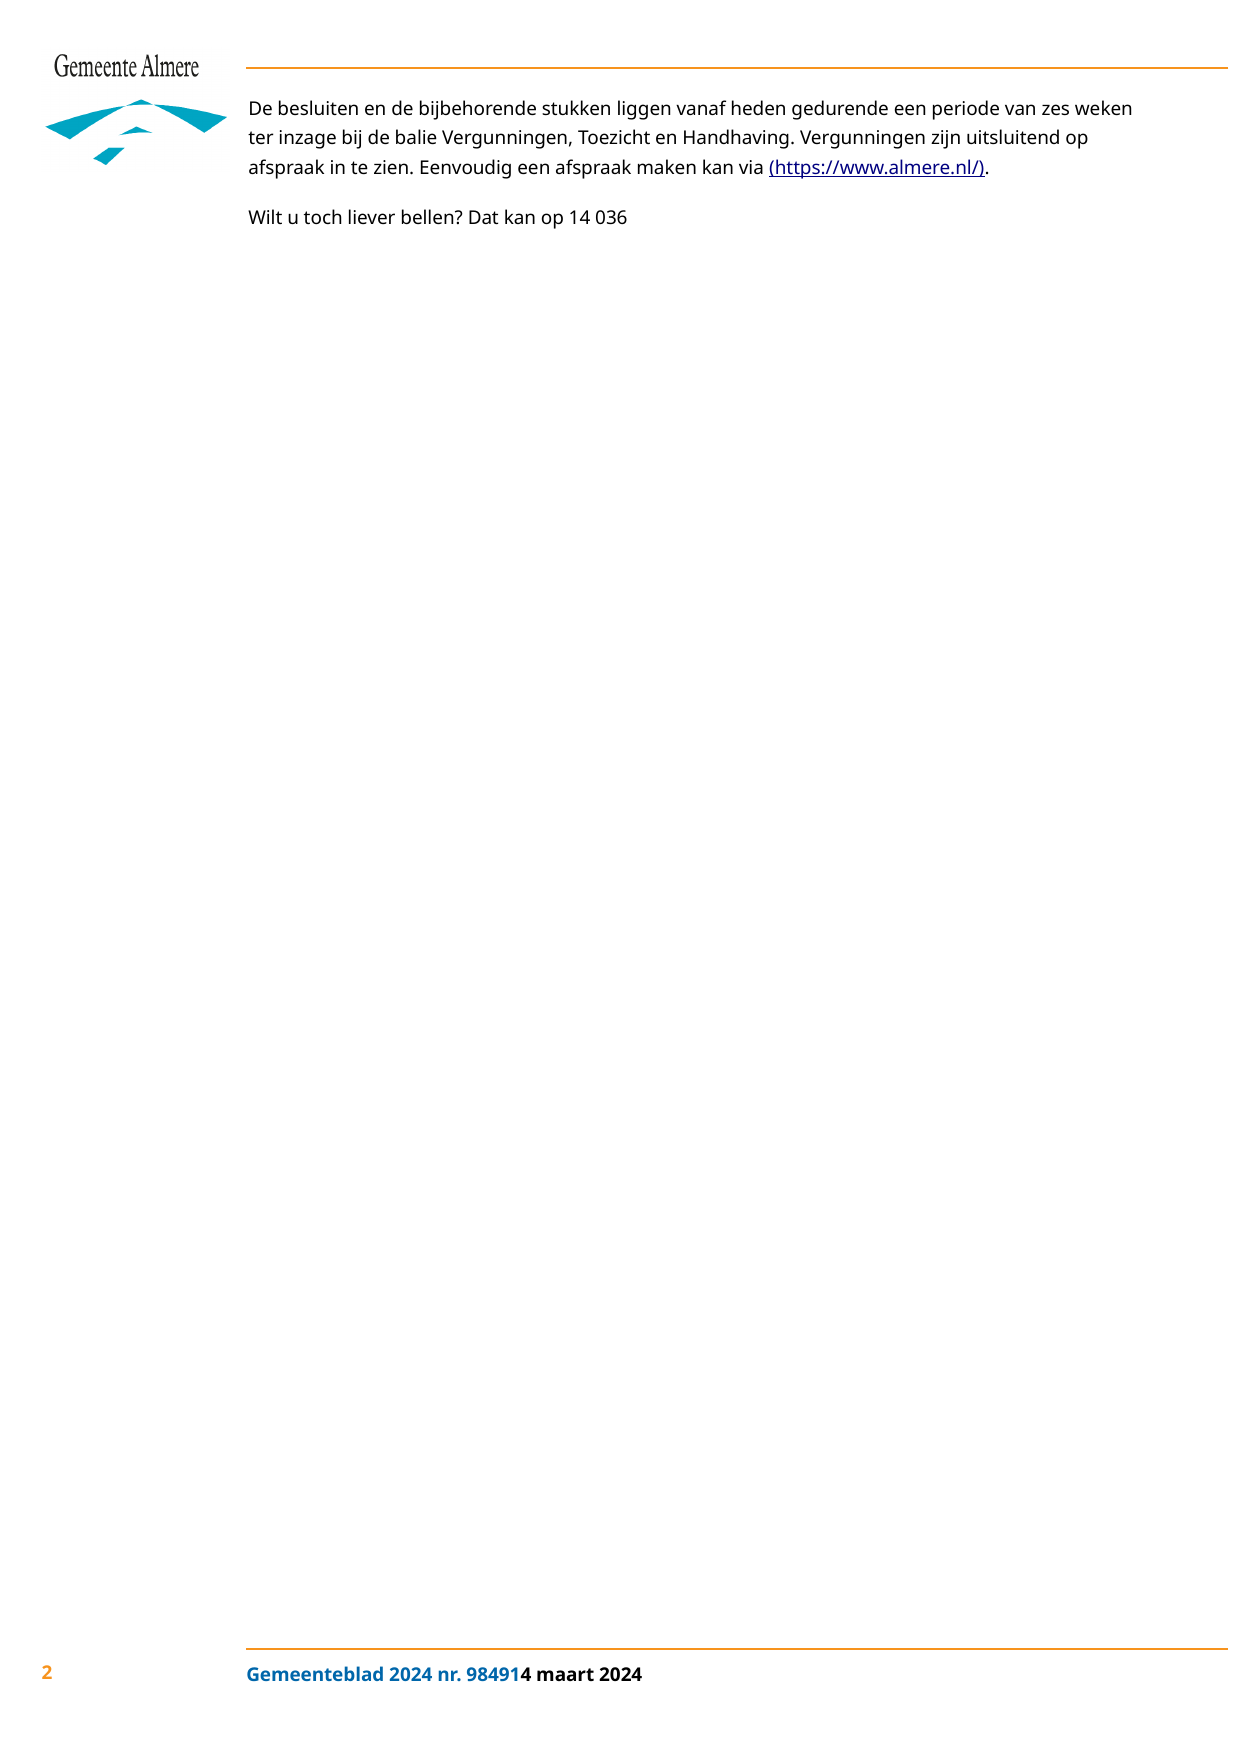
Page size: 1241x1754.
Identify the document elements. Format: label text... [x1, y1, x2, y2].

text De besluiten en de bijbehorende stukken liggen vanaf heden gedurende een periode van zes weken ter inzage bij de balie Vergunningen, Toezicht en Handhaving. Vergunningen zijn uitsluitend op afspraak in te zien. Eenvoudig een afspraak maken kan via (https://www.almere.nl/). [248, 95, 1152, 180]
picture [41, 47, 231, 172]
text Wilt u toch liever bellen? Dat kan op 14 036 [248, 204, 1152, 230]
